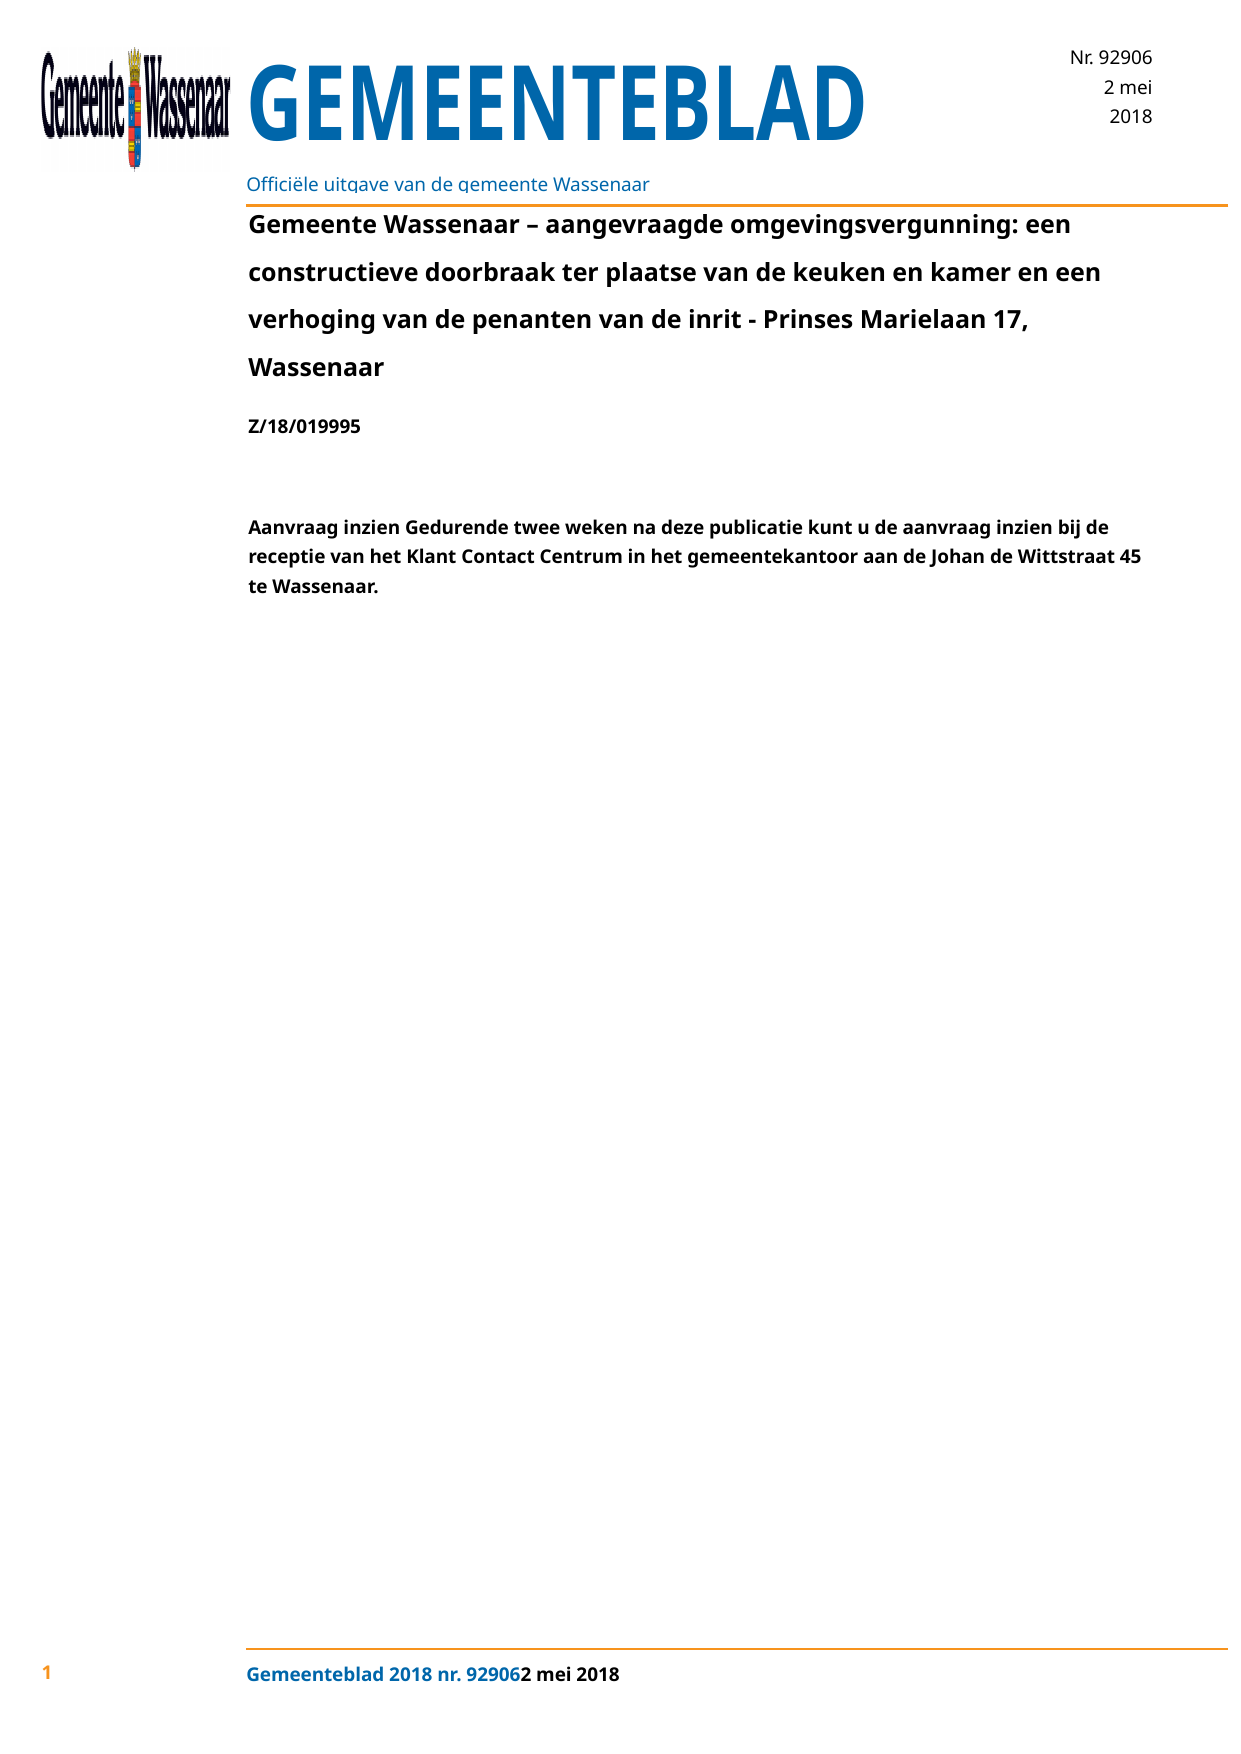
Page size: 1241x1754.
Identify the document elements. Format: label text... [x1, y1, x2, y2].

picture [41, 47, 231, 172]
text Aanvraag inzien Gedurende twee weken na deze publicatie kunt u de aanvraag inzien bij de receptie van het Klant Contact Centrum in het gemeentekantoor aan de Johan de Wittstraat 45 te Wassenaar. [248, 514, 1152, 599]
text Gemeente Wassenaar – aangevraagde omgevingsvergunning: een constructieve doorbraak ter plaatse van de keuken en kamer en een verhoging van de penanten van de inrit - Prinses Marielaan 17, Wassenaar [248, 207, 1152, 384]
text Z/18/019995 [248, 413, 1152, 439]
